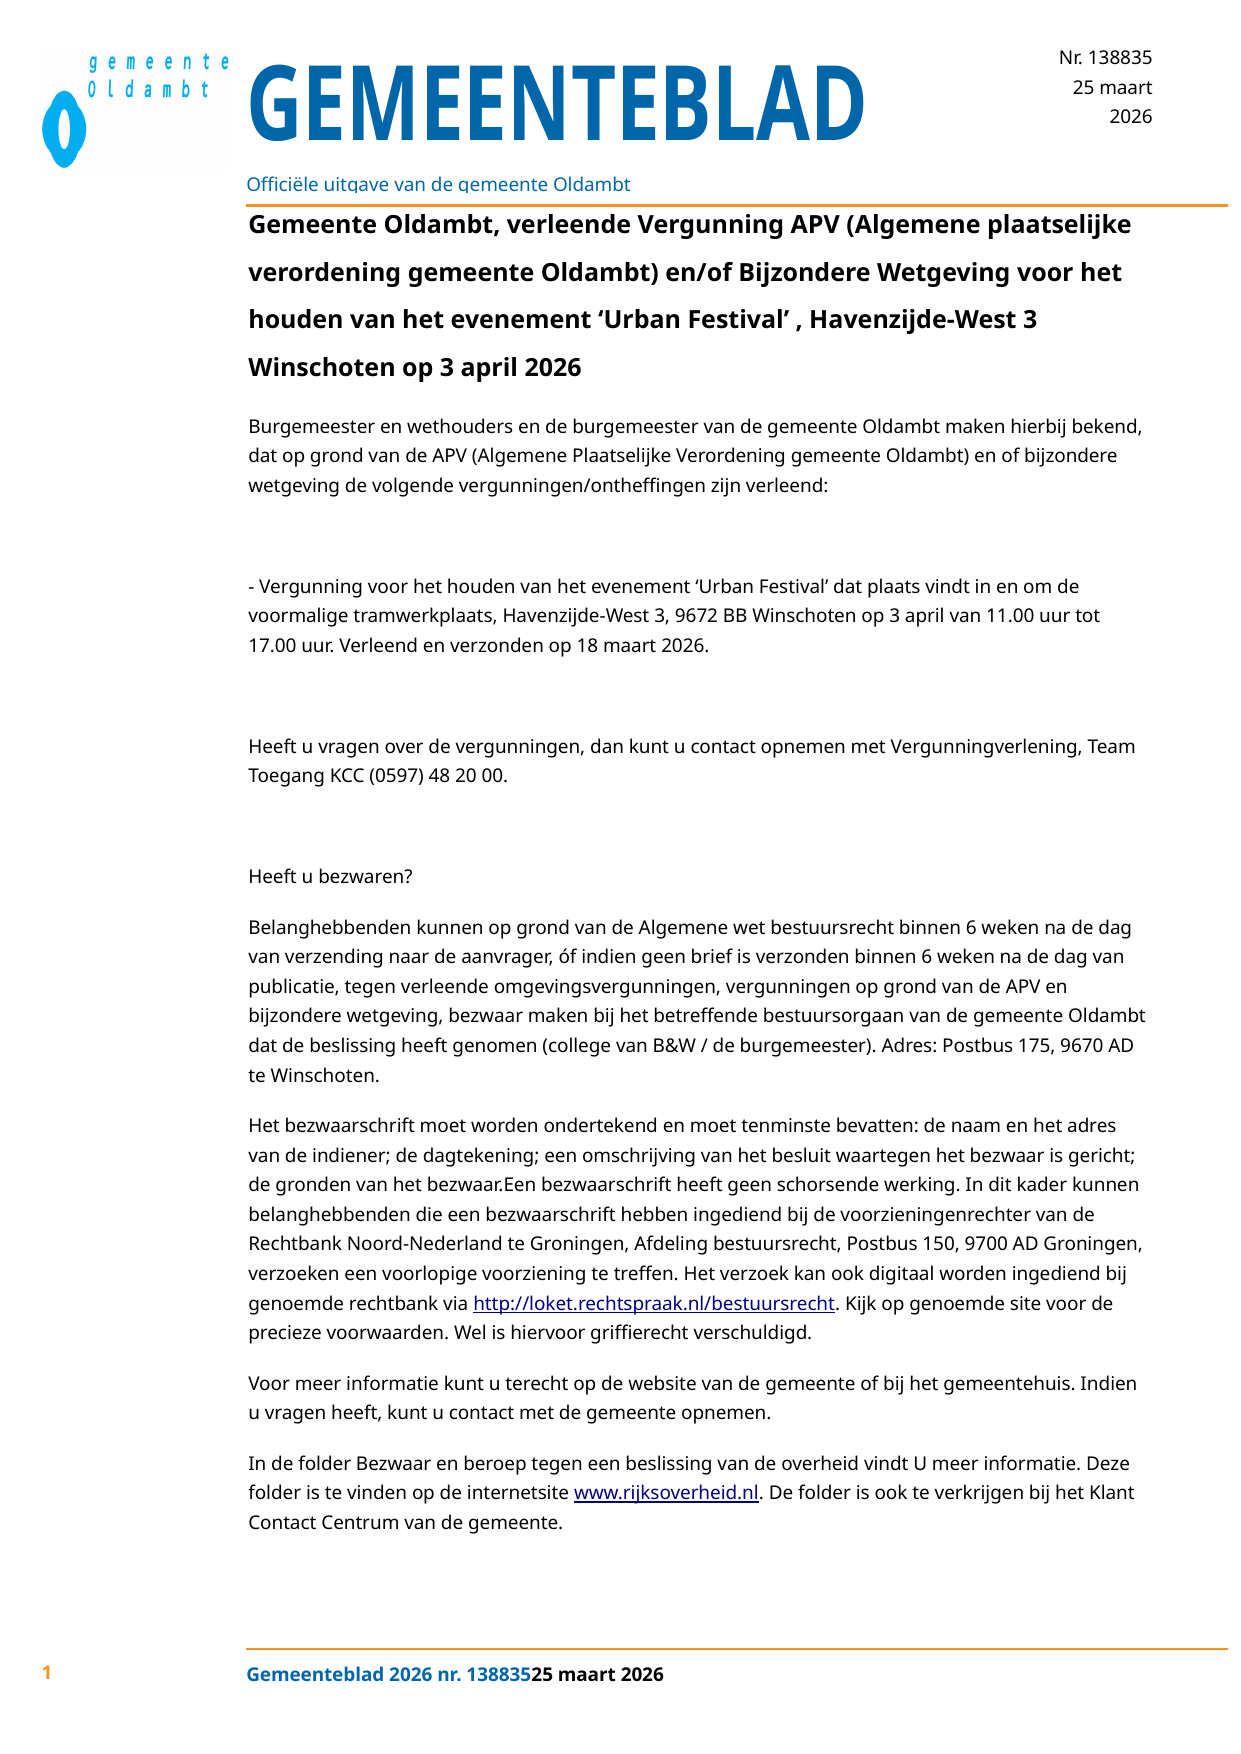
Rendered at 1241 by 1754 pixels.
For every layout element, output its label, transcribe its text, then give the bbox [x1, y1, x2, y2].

text Gemeente Oldambt, verleende Vergunning APV (Algemene plaatselijke verordening gemeente Oldambt) en/of Bijzondere Wetgeving voor het houden van het evenement ‘Urban Festival’ , Havenzijde-West 3 Winschoten op 3 april 2026 [248, 207, 1152, 384]
text Heeft u vragen over de vergunningen, dan kunt u contact opnemen met Vergunningverlening, Team Toegang KCC (0597) 48 20 00. [248, 733, 1152, 788]
text Burgemeester en wethouders en de burgemeester van de gemeente Oldambt maken hierbij bekend, dat op grond van de APV (Algemene Plaatselijke Verordening gemeente Oldambt) en of bijzondere wetgeving de volgende vergunningen/ontheffingen zijn verleend: [248, 413, 1152, 498]
text Belanghebbenden kunnen op grond van de Algemene wet bestuursrecht binnen 6 weken na de dag van verzending naar de aanvrager, óf indien geen brief is verzonden binnen 6 weken na de dag van publicatie, tegen verleende omgevingsvergunningen, vergunningen op grond van de APV en bijzondere wetgeving, bezwaar maken bij het betreffende bestuursorgaan van de gemeente Oldambt dat de beslissing heeft genomen (college van B&W / de burgemeester). Adres: Postbus 175, 9670 AD te Winschoten. [248, 914, 1152, 1088]
text Het bezwaarschrift moet worden ondertekend en moet tenminste bevatten: de naam en het adres van de indiener; de dagtekening; een omschrijving van het besluit waartegen het bezwaar is gericht; de gronden van het bezwaar.Een bezwaarschrift heeft geen schorsende werking. In dit kader kunnen belanghebbenden die een bezwaarschrift hebben ingediend bij de voorzieningenrechter van de Rechtbank Noord-Nederland te Groningen, Afdeling bestuursrecht, Postbus 150, 9700 AD Groningen, verzoeken een voorlopige voorziening te treffen. Het verzoek kan ook digitaal worden ingediend bij genoemde rechtbank via http://loket.rechtspraak.nl/bestuursrecht. Kijk op genoemde site voor de precieze voorwaarden. Wel is hiervoor griffierecht verschuldigd. [248, 1112, 1152, 1345]
text Heeft u bezwaren? [248, 863, 1152, 889]
picture [41, 47, 231, 172]
text Voor meer informatie kunt u terecht op de website van de gemeente of bij het gemeentehuis. Indien u vragen heeft, kunt u contact met de gemeente opnemen. [248, 1370, 1152, 1425]
text In de folder Bezwaar en beroep tegen een beslissing van de overheid vindt U meer informatie. Deze folder is te vinden op de internetsite www.rijksoverheid.nl. De folder is ook te verkrijgen bij het Klant Contact Centrum van de gemeente. [248, 1450, 1152, 1535]
text - Vergunning voor het houden van het evenement ‘Urban Festival’ dat plaats vindt in en om de voormalige tramwerkplaats, Havenzijde-West 3, 9672 BB Winschoten op 3 april van 11.00 uur tot 17.00 uur. Verleend en verzonden op 18 maart 2026. [248, 573, 1152, 658]
